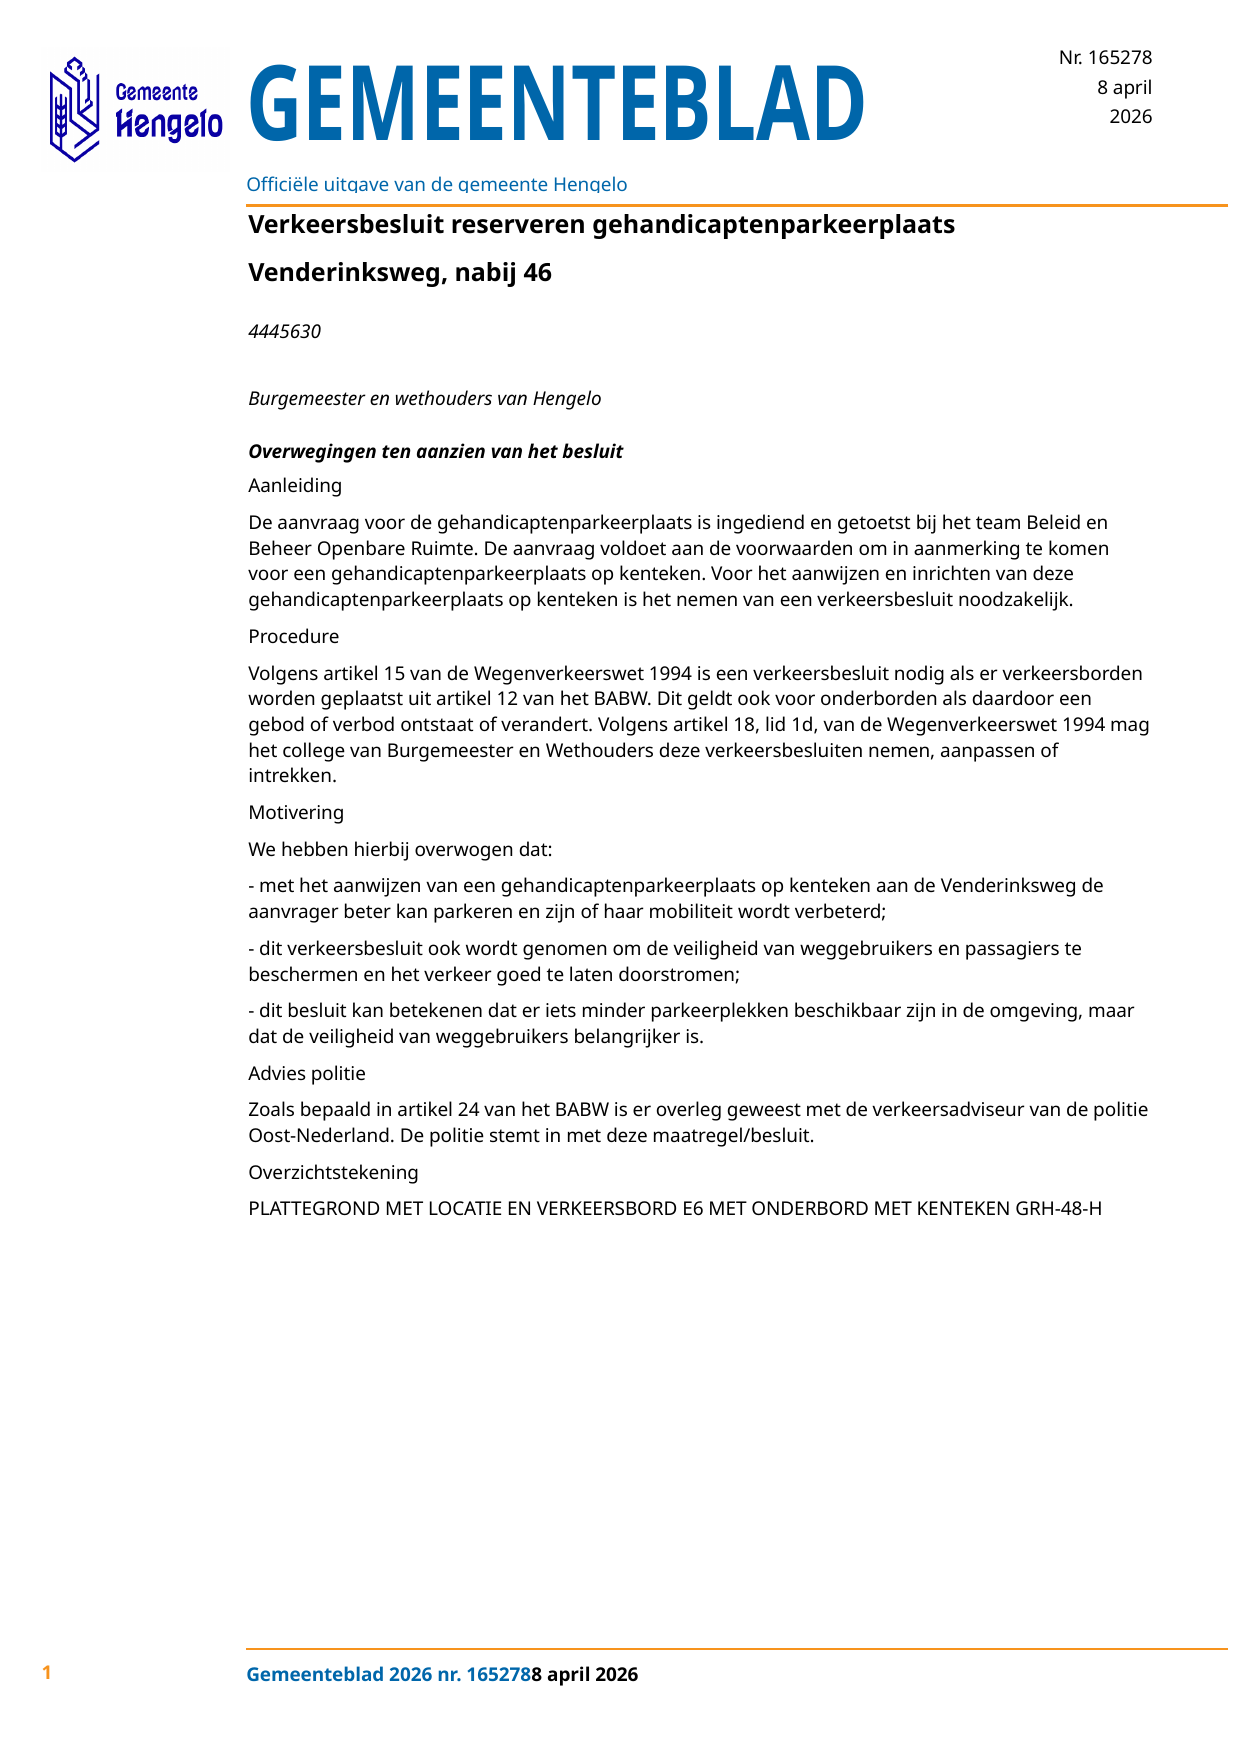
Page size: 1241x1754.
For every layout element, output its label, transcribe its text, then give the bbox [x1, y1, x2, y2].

text Zoals bepaald in artikel 24 van het BABW is er overleg geweest met de verkeersadviseur van de politie Oost-Nederland. De politie stemt in met deze maatregel/besluit. [248, 1096, 1152, 1148]
text Aanleiding [248, 472, 1152, 498]
text Advies politie [248, 1060, 1152, 1086]
text Procedure [248, 623, 1152, 649]
text - met het aanwijzen van een gehandicaptenparkeerplaats op kenteken aan de Venderinksweg de aanvrager beter kan parkeren en zijn of haar mobiliteit wordt verbeterd; [248, 873, 1152, 924]
text Burgemeester en wethouders van Hengelo [248, 386, 1152, 411]
text Motivering [248, 799, 1152, 825]
text We hebben hierbij overwogen dat: [248, 836, 1152, 862]
text Verkeersbesluit reserveren gehandicaptenparkeerplaats Venderinksweg, nabij 46 [248, 207, 1152, 288]
picture [41, 47, 231, 172]
text PLATTEGROND MET LOCATIE EN VERKEERSBORD E6 MET ONDERBORD MET KENTEKEN GRH-48-H [248, 1196, 1152, 1221]
text Overwegingen ten aanzien van het besluit [248, 438, 1152, 464]
text Volgens artikel 15 van de Wegenverkeerswet 1994 is een verkeersbesluit nodig als er verkeersborden worden geplaatst uit artikel 12 van het BABW. Dit geldt ook voor onderborden als daardoor een gebod of verbod ontstaat of verandert. Volgens artikel 18, lid 1d, van de Wegenverkeerswet 1994 mag het college van Burgemeester en Wethouders deze verkeersbesluiten nemen, aanpassen of intrekken. [248, 660, 1152, 788]
text Overzichtstekening [248, 1159, 1152, 1184]
text 4445630 [248, 318, 1152, 344]
text - dit besluit kan betekenen dat er iets minder parkeerplekken beschikbaar zijn in de omgeving, maar dat de veiligheid van weggebruikers belangrijker is. [248, 997, 1152, 1049]
text De aanvraag voor de gehandicaptenparkeerplaats is ingediend en getoetst bij het team Beleid en Beheer Openbare Ruimte. De aanvraag voldoet aan de voorwaarden om in aanmerking te komen voor een gehandicaptenparkeerplaats op kenteken. Voor het aanwijzen en inrichten van deze gehandicaptenparkeerplaats op kenteken is het nemen van een verkeersbesluit noodzakelijk. [248, 509, 1152, 612]
text - dit verkeersbesluit ook wordt genomen om de veiligheid van weggebruikers en passagiers te beschermen en het verkeer goed te laten doorstromen; [248, 935, 1152, 986]
